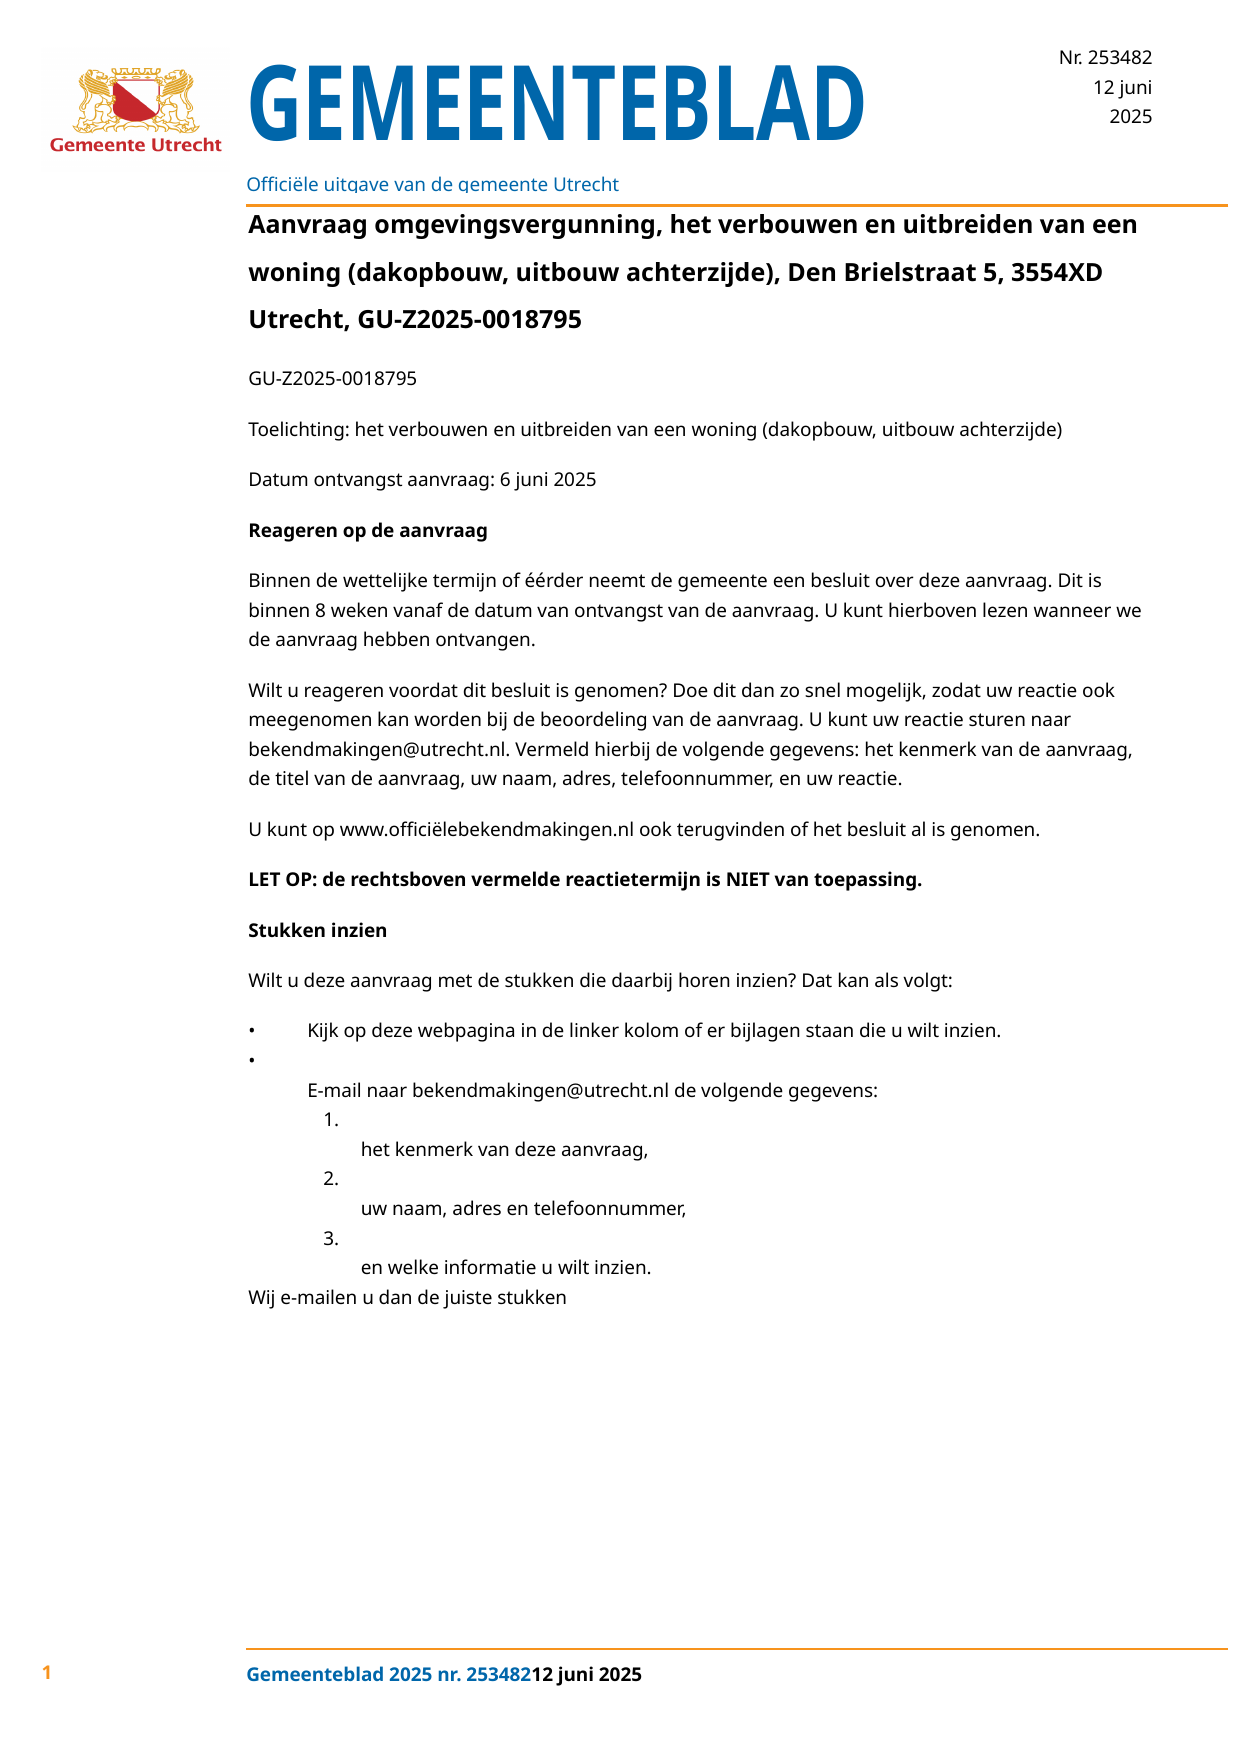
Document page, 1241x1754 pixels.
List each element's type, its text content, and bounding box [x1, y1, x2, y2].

text Wilt u reageren voordat dit besluit is genomen? Doe dit dan zo snel mogelijk, zodat uw reactie ook meegenomen kan worden bij de beoordeling van de aanvraag. U kunt uw reactie sturen naar bekendmakingen@utrecht.nl. Vermeld hierbij de volgende gegevens: het kenmerk van de aanvraag, de titel van de aanvraag, uw naam, adres, telefoonnummer, en uw reactie. [248, 677, 1152, 791]
list E-mail naar bekendmakingen@utrecht.nl de volgende gegevens: [248, 1077, 1152, 1102]
list Kijk op deze webpagina in de linker kolom of er bijlagen staan die u wilt inzien. [248, 1018, 1152, 1043]
text Stukken inzien [248, 917, 1152, 942]
text GU-Z2025-0018795 [248, 366, 1152, 391]
text LET OP: de rechtsboven vermelde reactietermijn is NIET van toepassing. [248, 866, 1152, 892]
text Reageren op de aanvraag [248, 517, 1152, 542]
text Binnen de wettelijke termijn of éérder neemt de gemeente een besluit over deze aanvraag. Dit is binnen 8 weken vanaf de datum van ontvangst van de aanvraag. U kunt hierboven lezen wanneer we de aanvraag hebben ontvangen. [248, 567, 1152, 652]
list het kenmerk van deze aanvraag, [323, 1136, 1152, 1162]
text Datum ontvangst aanvraag: 6 juni 2025 [248, 466, 1152, 492]
list en welke informatie u wilt inzien. [323, 1254, 1152, 1280]
text Wilt u deze aanvraag met de stukken die daarbij horen inzien? Dat kan als volgt: [248, 967, 1152, 993]
picture [41, 47, 231, 172]
list uw naam, adres en telefoonnummer, [323, 1195, 1152, 1221]
text Wij e-mailen u dan de juiste stukken [248, 1284, 1152, 1309]
text Toelichting: het verbouwen en uitbreiden van een woning (dakopbouw, uitbouw achterzijde) [248, 416, 1152, 442]
text Aanvraag omgevingsvergunning, het verbouwen en uitbreiden van een woning (dakopbouw, uitbouw achterzijde), Den Brielstraat 5, 3554XD Utrecht, GU-Z2025-0018795 [248, 207, 1152, 336]
text U kunt op www.officiëlebekendmakingen.nl ook terugvinden of het besluit al is genomen. [248, 816, 1152, 842]
